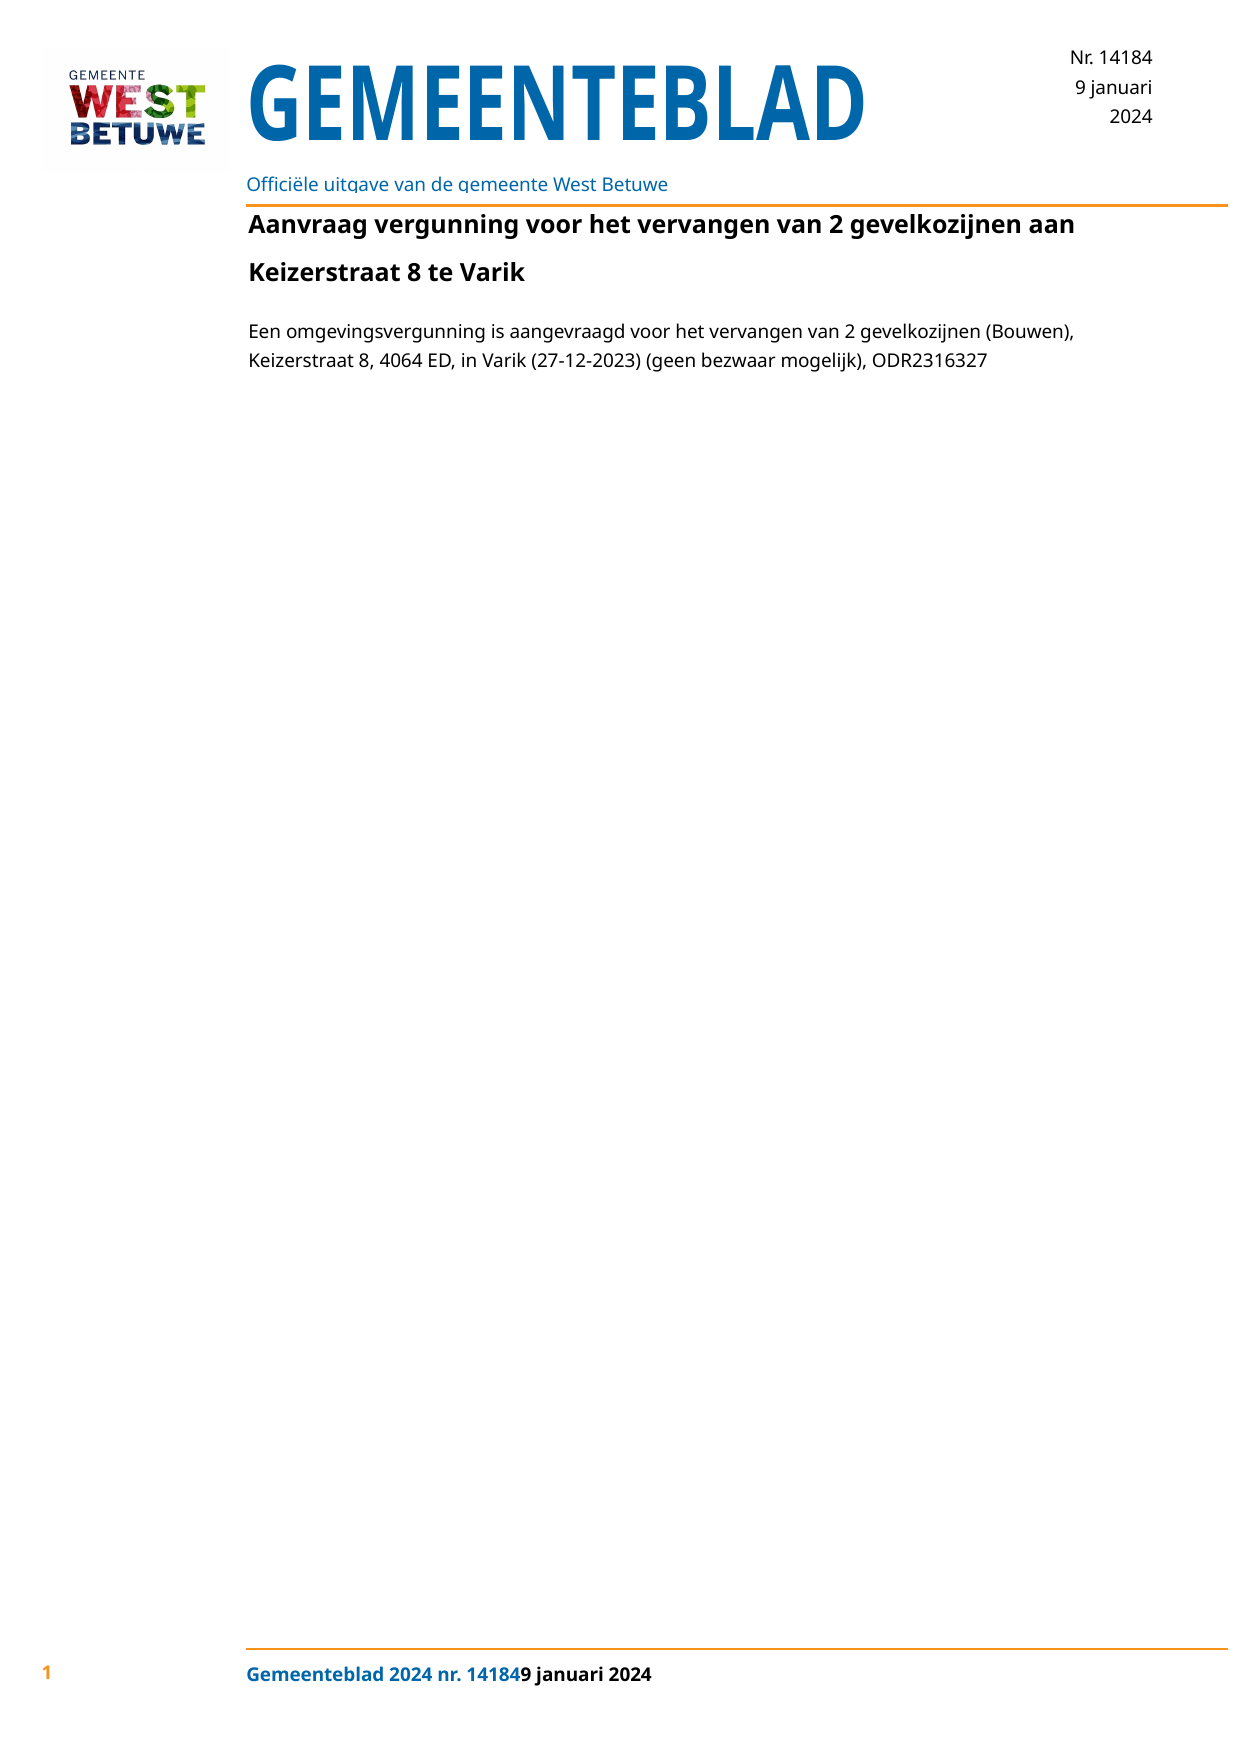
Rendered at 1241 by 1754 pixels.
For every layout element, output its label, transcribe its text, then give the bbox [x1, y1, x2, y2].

text Aanvraag vergunning voor het vervangen van 2 gevelkozijnen aan Keizerstraat 8 te Varik [248, 207, 1152, 288]
text Een omgevingsvergunning is aangevraagd voor het vervangen van 2 gevelkozijnen (Bouwen), Keizerstraat 8, 4064 ED, in Varik (27-12-2023) (geen bezwaar mogelijk), ODR2316327 [248, 318, 1152, 373]
picture [41, 47, 231, 172]
